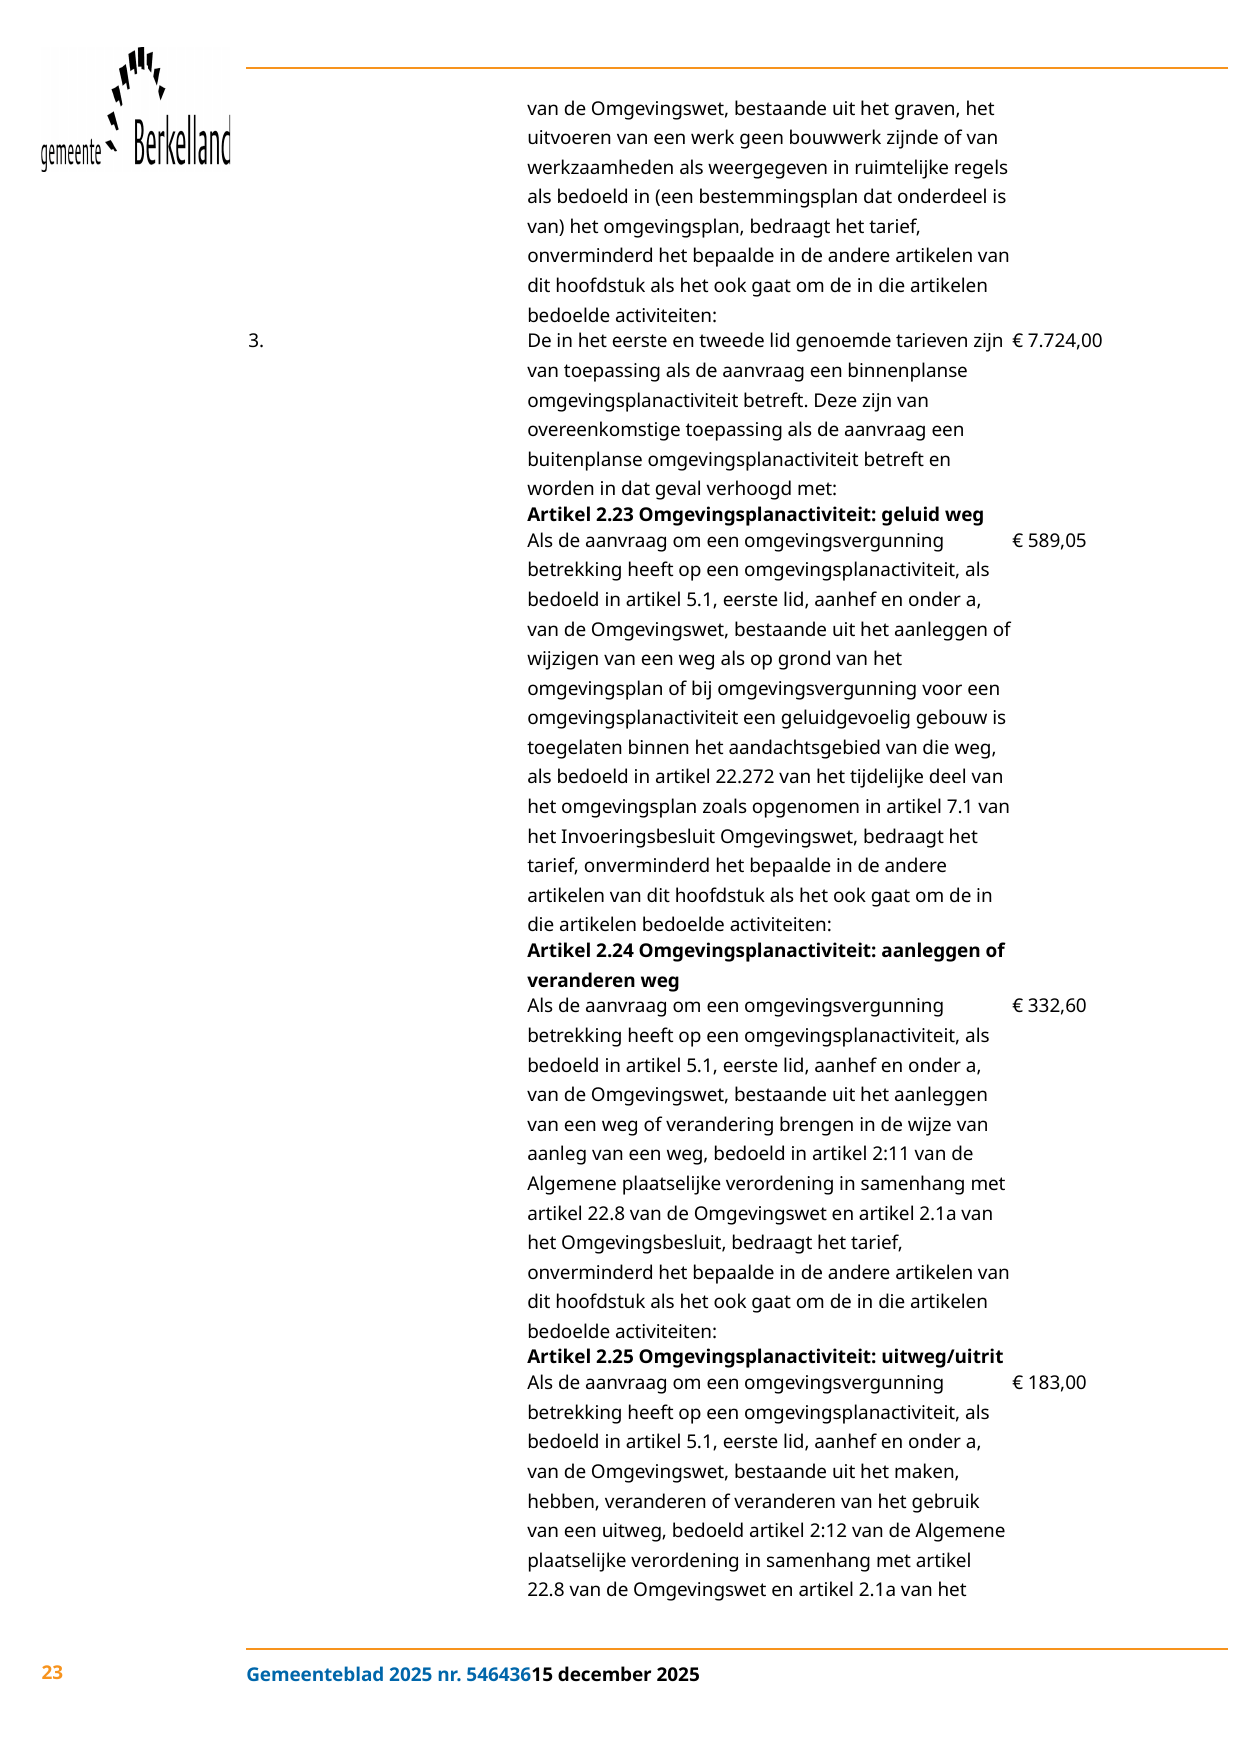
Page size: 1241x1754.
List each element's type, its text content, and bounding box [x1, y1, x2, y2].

table_cell [248, 937, 387, 993]
table_cell 3. [248, 328, 387, 501]
picture [41, 47, 231, 172]
table_cell € 7.724,00 [1012, 328, 1152, 501]
table_cell € 183,00 [1012, 1370, 1152, 1602]
table_cell Artikel 2.23 Omgevingsplanactiviteit: geluid weg [527, 501, 1012, 527]
table_cell [388, 1370, 527, 1602]
table_cell Als de aanvraag om een omgevingsvergunning betrekking heeft op een omgevingsplanactiviteit, als bedoeld in artikel 5.1, eerste lid, aanhef en onder a, van de Omgevingswet, bestaande uit het aanleggen van een weg of verandering brengen in de wijze van aanleg van een weg, bedoeld in artikel 2:11 van de Algemene plaatselijke verordening in samenhang met artikel 22.8 van de Omgevingswet en artikel 2.1a van het Omgevingsbesluit, bedraagt het tarief, onverminderd het bepaalde in de andere artikelen van dit hoofdstuk als het ook gaat om de in die artikelen bedoelde activiteiten: [527, 993, 1012, 1344]
table_cell [248, 1344, 387, 1369]
table_cell Artikel 2.25 Omgevingsplanactiviteit: uitweg/uitrit [527, 1344, 1012, 1369]
table_cell [1012, 1344, 1152, 1369]
table_cell [388, 1344, 527, 1369]
table_cell € 332,60 [1012, 993, 1152, 1344]
table_cell [248, 993, 387, 1344]
table_cell [388, 937, 527, 993]
table_cell [248, 527, 387, 937]
table_cell Als de aanvraag om een omgevingsvergunning betrekking heeft op een omgevingsplanactiviteit, als bedoeld in artikel 5.1, eerste lid, aanhef en onder a, van de Omgevingswet, bestaande uit het aanleggen of wijzigen van een weg als op grond van het omgevingsplan of bij omgevingsvergunning voor een omgevingsplanactiviteit een geluidgevoelig gebouw is toegelaten binnen het aandachtsgebied van die weg, als bedoeld in artikel 22.272 van het tijdelijke deel van het omgevingsplan zoals opgenomen in artikel 7.1 van het Invoeringsbesluit Omgevingswet, bedraagt het tarief, onverminderd het bepaalde in de andere artikelen van dit hoofdstuk als het ook gaat om de in die artikelen bedoelde activiteiten: [527, 527, 1012, 937]
table_cell [388, 328, 527, 501]
table_cell Als de aanvraag om een omgevingsvergunning betrekking heeft op een omgevingsplanactiviteit, als bedoeld in artikel 5.1, eerste lid, aanhef en onder a, van de Omgevingswet, bestaande uit het maken, hebben, veranderen of veranderen van het gebruik van een uitweg, bedoeld artikel 2:12 van de Algemene plaatselijke verordening in samenhang met artikel 22.8 van de Omgevingswet en artikel 2.1a van het [527, 1370, 1012, 1602]
table_cell [1012, 95, 1152, 328]
table_cell [248, 1370, 387, 1602]
table_cell [388, 993, 527, 1344]
table_cell € 589,05 [1012, 527, 1152, 937]
table_cell van de Omgevingswet, bestaande uit het graven, het uitvoeren van een werk geen bouwwerk zijnde of van werkzaamheden als weergegeven in ruimtelijke regels als bedoeld in (een bestemmingsplan dat onderdeel is van) het omgevingsplan, bedraagt het tarief, onverminderd het bepaalde in de andere artikelen van dit hoofdstuk als het ook gaat om de in die artikelen bedoelde activiteiten: [527, 95, 1012, 328]
table_cell [388, 501, 527, 527]
table_cell Artikel 2.24 Omgevingsplanactiviteit: aanleggen of veranderen weg [527, 937, 1012, 993]
table_cell [388, 95, 527, 328]
table_cell [248, 501, 387, 527]
table_cell [388, 527, 527, 937]
table_cell [248, 95, 387, 328]
table_cell De in het eerste en tweede lid genoemde tarieven zijn van toepassing als de aanvraag een binnenplanse omgevingsplanactiviteit betreft. Deze zijn van overeenkomstige toepassing als de aanvraag een buitenplanse omgevingsplanactiviteit betreft en worden in dat geval verhoogd met: [527, 328, 1012, 501]
table_cell [1012, 501, 1152, 527]
table_cell [1012, 937, 1152, 993]
